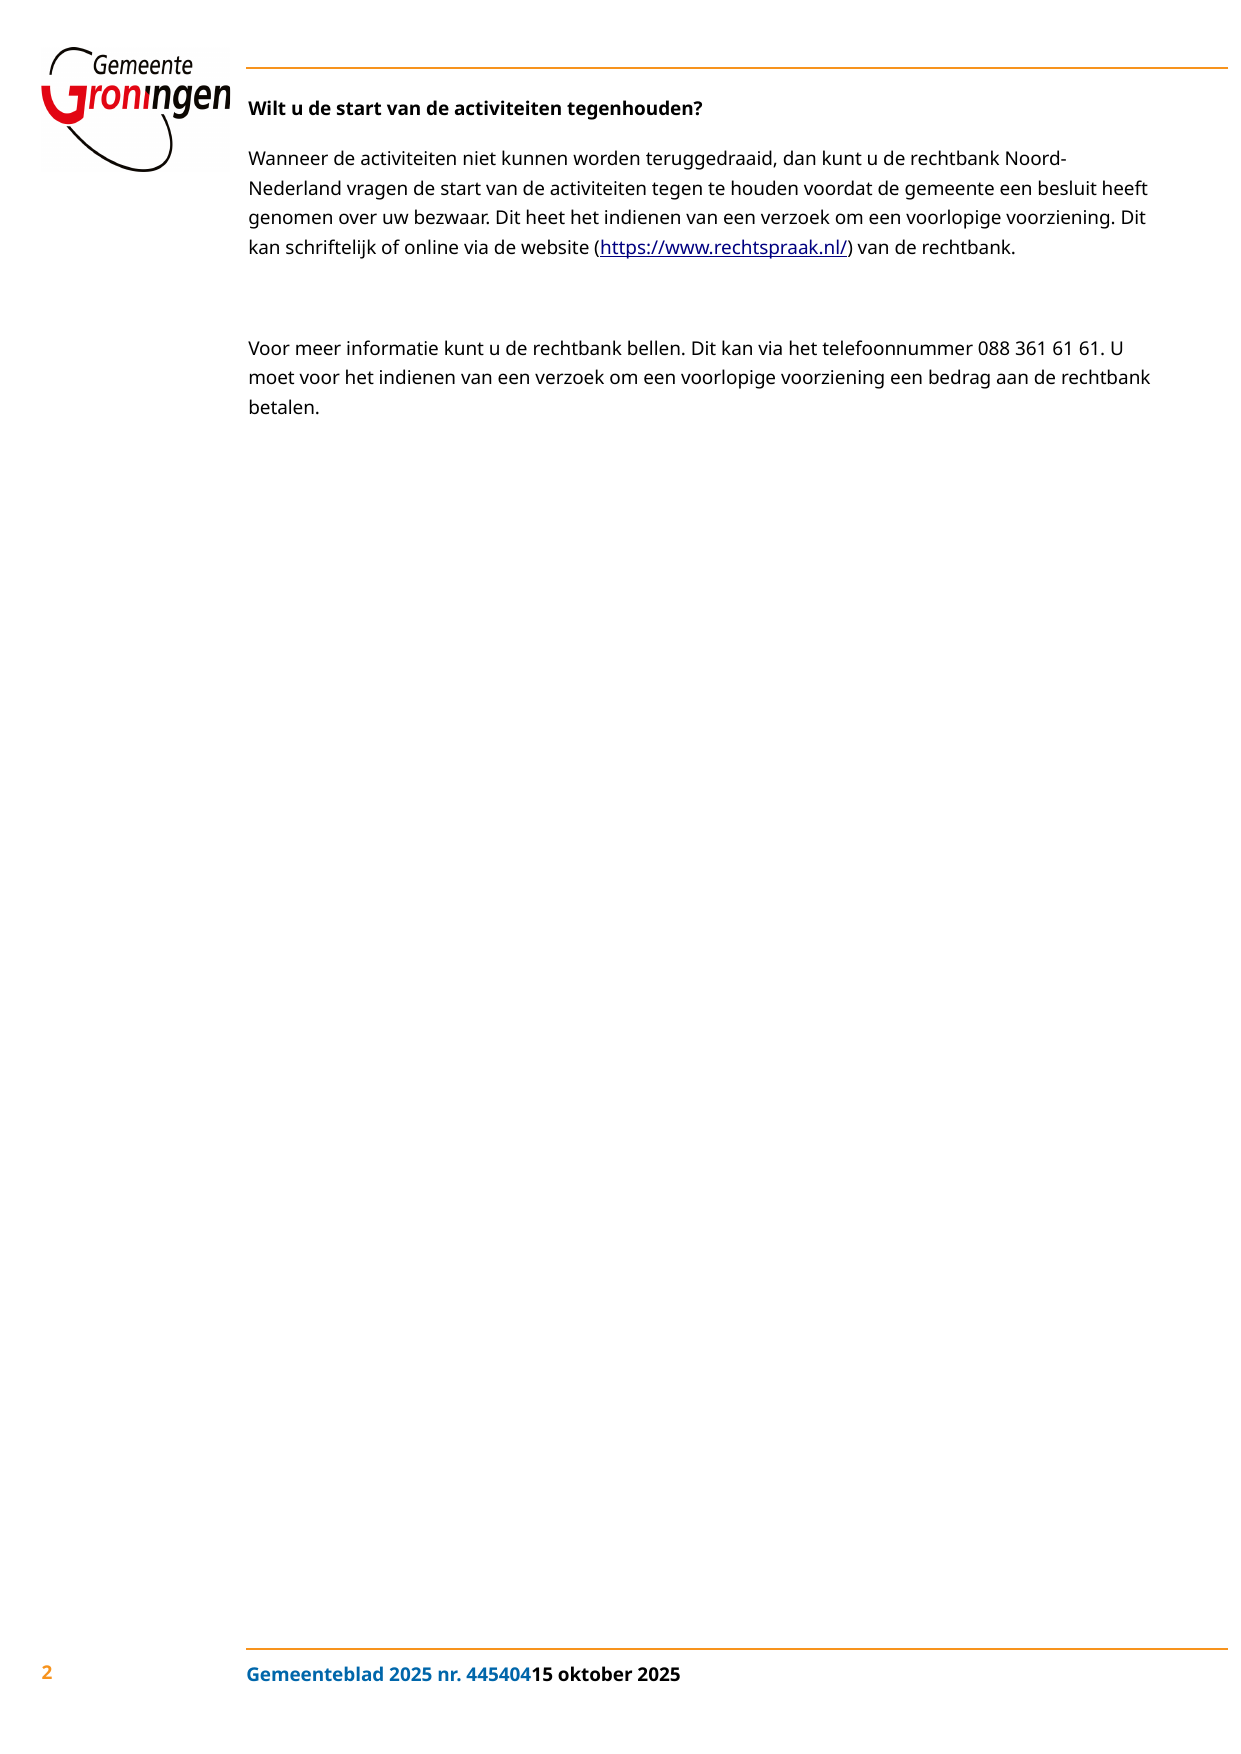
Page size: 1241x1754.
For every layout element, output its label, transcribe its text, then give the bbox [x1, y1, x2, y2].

text Wilt u de start van de activiteiten tegenhouden? [248, 95, 1152, 121]
text Voor meer informatie kunt u de rechtbank bellen. Dit kan via het telefoonnummer 088 361 61 61. U moet voor het indienen van een verzoek om een voorlopige voorziening een bedrag aan de rechtbank betalen. [248, 335, 1152, 420]
text Wanneer de activiteiten niet kunnen worden teruggedraaid, dan kunt u de rechtbank Noord-Nederland vragen de start van de activiteiten tegen te houden voordat de gemeente een besluit heeft genomen over uw bezwaar. Dit heet het indienen van een verzoek om een voorlopige voorziening. Dit kan schriftelijk of online via de website (https://www.rechtspraak.nl/) van de rechtbank. [248, 145, 1152, 260]
picture [41, 47, 231, 172]
